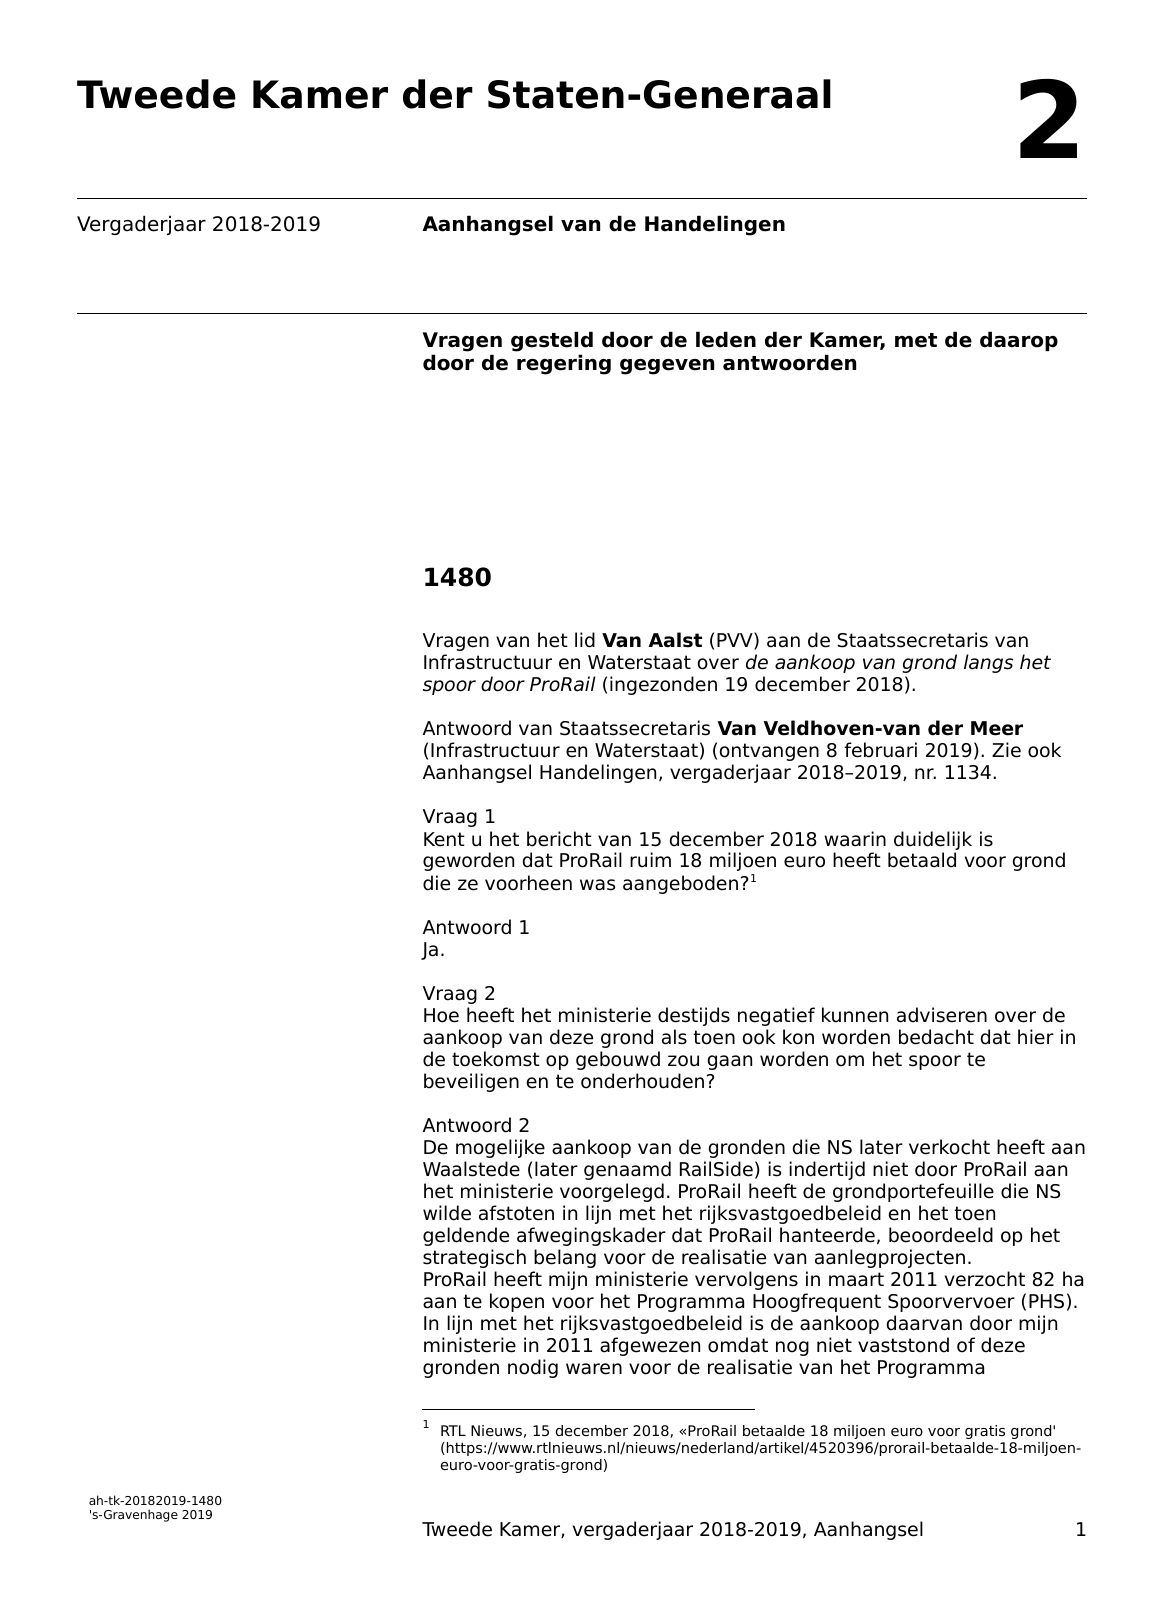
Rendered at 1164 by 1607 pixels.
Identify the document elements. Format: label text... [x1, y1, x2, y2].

text 's-Gravenhage 2019 [88, 1508, 323, 1522]
table_cell Aanhangsel van de Handelingen [422, 199, 1087, 313]
text Vragen van het lid Van Aalst (PVV) aan de Staatssecretaris van Infrastructuur en Waterstaat over de aankoop van grond langs het spoor door ProRail (ingezonden 19 december 2018). [422, 630, 1087, 696]
table_cell Vergaderjaar 2018-2019 [77, 199, 422, 313]
text Antwoord 1 [422, 917, 1087, 938]
text Antwoord van Staatssecretaris Van Veldhoven-van der Meer (Infrastructuur en Waterstaat) (ontvangen 8 februari 2019). Zie ook Aanhangsel Handelingen, vergaderjaar 2018–2019, nr. 1134. [422, 718, 1087, 784]
text Kent u het bericht van 15 december 2018 waarin duidelijk is geworden dat ProRail ruim 18 miljoen euro heeft betaald voor grond die ze voorheen was aangeboden? [422, 828, 1087, 894]
text ProRail heeft mijn ministerie vervolgens in maart 2011 verzocht 82 ha aan te kopen voor het Programma Hoogfrequent Spoorvervoer (PHS). In lijn met het rijksvastgoedbeleid is de aankoop daarvan door mijn ministerie in 2011 afgewezen omdat nog niet vaststond of deze gronden nodig waren voor de realisatie van het Programma [422, 1269, 1087, 1378]
text Hoe heeft het ministerie destijds negatief kunnen adviseren over de aankoop van deze grond als toen ook kon worden bedacht dat hier in de toekomst op gebouwd zou gaan worden om het spoor te beveiligen en te onderhouden? [422, 1005, 1087, 1093]
text De mogelijke aankoop van de gronden die NS later verkocht heeft aan Waalstede (later genaamd RailSide) is indertijd niet door ProRail aan het ministerie voorgelegd. ProRail heeft de grondportefeuille die NS wilde afstoten in lijn met het rijksvastgoedbeleid en het toen geldende afwegingskader dat ProRail hanteerde, beoordeeld op het strategisch belang voor de realisatie van aanlegprojecten. [422, 1137, 1087, 1269]
table_header Tweede Kamer der Staten-Generaal [77, 59, 886, 198]
table_header 2 [886, 59, 1087, 198]
text RTL Nieuws, 15 december 2018, «ProRail betaalde 18 miljoen euro voor gratis grond' (https://www.rtlnieuws.nl/nieuws/nederland/artikel/4520396/prorail-betaalde-18-miljoen-euro-voor-gratis-grond) [422, 1418, 1087, 1474]
table_cell Vragen gesteld door de leden der Kamer, met de daarop door de regering gegeven antwoorden [422, 314, 1087, 375]
text 1480 [422, 563, 1087, 592]
text Ja. [422, 938, 1087, 961]
text ah-tk-20182019-1480 [88, 1494, 323, 1508]
text Vraag 1 [422, 806, 1087, 828]
text Vraag 2 [422, 983, 1087, 1005]
text Antwoord 2 [422, 1115, 1087, 1137]
table_cell [77, 314, 422, 375]
